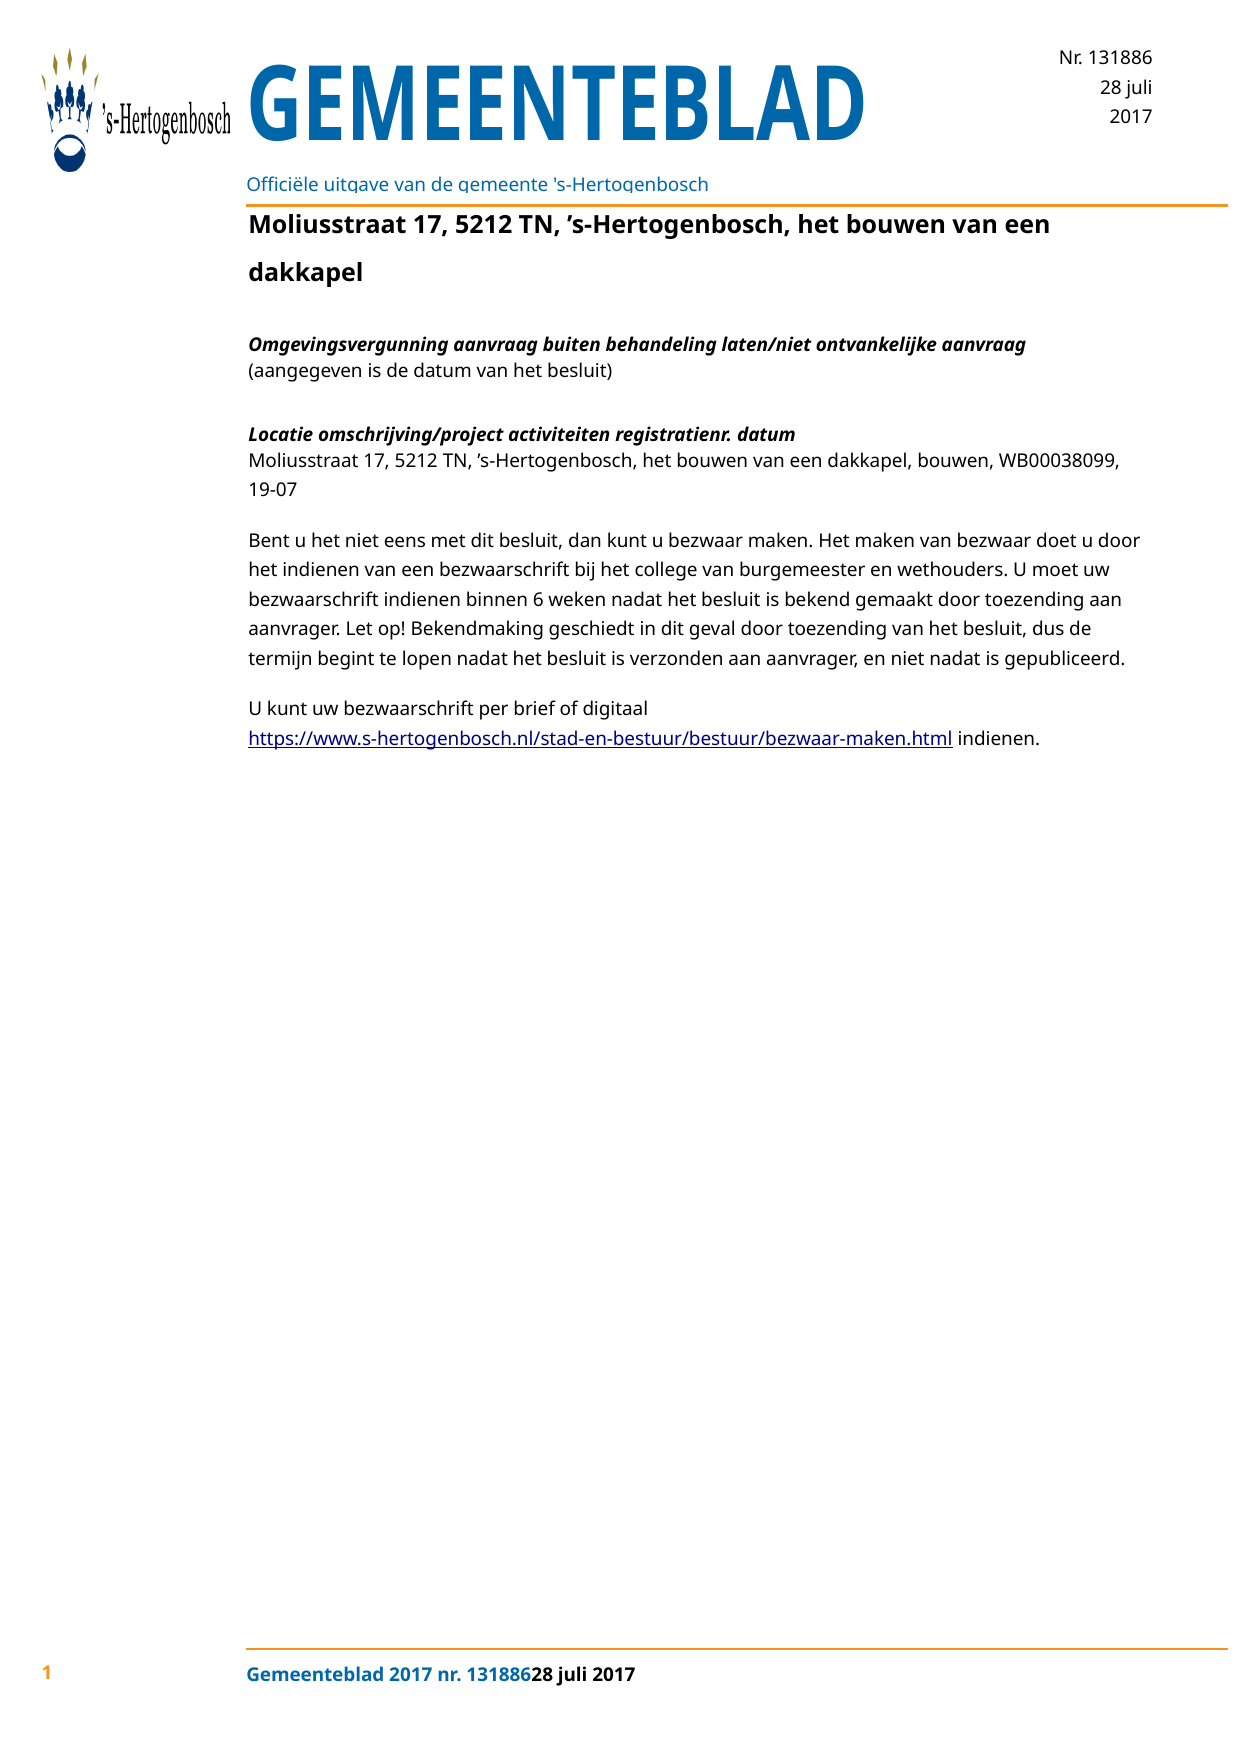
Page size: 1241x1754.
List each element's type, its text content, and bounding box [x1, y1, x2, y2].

text Moliusstraat 17, 5212 TN, ’s-Hertogenbosch, het bouwen van een dakkapel [248, 207, 1152, 288]
picture [41, 47, 231, 172]
text (aangegeven is de datum van het besluit) [248, 357, 1152, 383]
text Moliusstraat 17, 5212 TN, ’s-Hertogenbosch, het bouwen van een dakkapel, bouwen, WB00038099, 19-07 [248, 447, 1152, 502]
text Locatie omschrijving/project activiteiten registratienr. datum [248, 421, 1152, 447]
text Omgevingsvergunning aanvraag buiten behandeling laten/niet ontvankelijke aanvraag [248, 331, 1152, 357]
text Bent u het niet eens met dit besluit, dan kunt u bezwaar maken. Het maken van bezwaar doet u door het indienen van een bezwaarschrift bij het college van burgemeester en wethouders. U moet uw bezwaarschrift indienen binnen 6 weken nadat het besluit is bekend gemaakt door toezending aan aanvrager. Let op! Bekendmaking geschiedt in dit geval door toezending van het besluit, dus de termijn begint te lopen nadat het besluit is verzonden aan aanvrager, en niet nadat is gepubliceerd. [248, 527, 1152, 671]
text U kunt uw bezwaarschrift per brief of digitaal https://www.s-hertogenbosch.nl/stad-en-bestuur/bestuur/bezwaar-maken.html indienen. [248, 696, 1152, 751]
